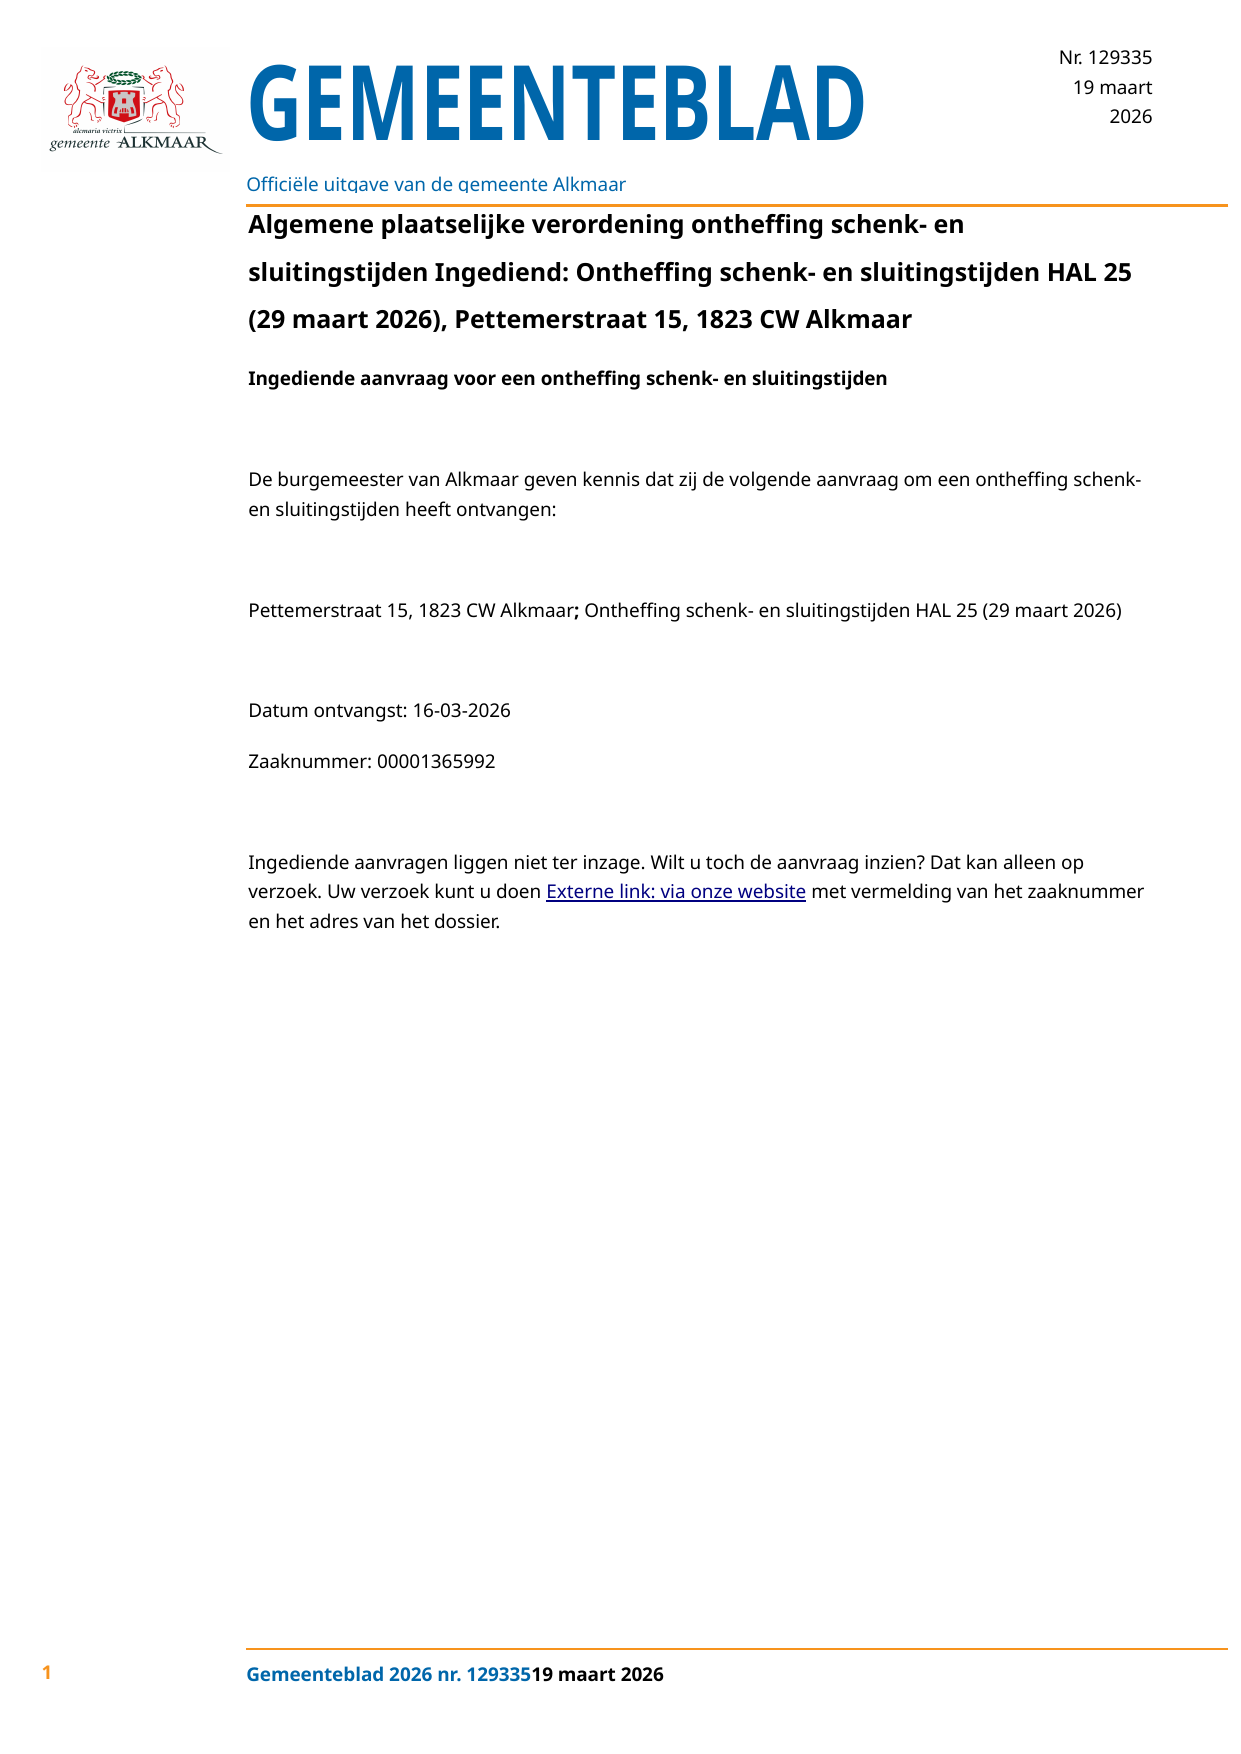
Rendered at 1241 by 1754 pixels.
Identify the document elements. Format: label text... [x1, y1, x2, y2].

text De burgemeester van Alkmaar geven kennis dat zij de volgende aanvraag om een ontheffing schenk- en sluitingstijden heeft ontvangen: [248, 466, 1152, 522]
text Zaaknummer: 00001365992 [248, 748, 1152, 774]
picture [41, 47, 231, 172]
text Algemene plaatselijke verordening ontheffing schenk- en sluitingstijden Ingediend: Ontheffing schenk- en sluitingstijden HAL 25 (29 maart 2026), Pettemerstraat 15, 1823 CW Alkmaar [248, 207, 1152, 336]
text Datum ontvangst: 16-03-2026 [248, 698, 1152, 723]
text Ingediende aanvragen liggen niet ter inzage. Wilt u toch de aanvraag inzien? Dat kan alleen op verzoek. Uw verzoek kunt u doen Externe link: via onze website met vermelding van het zaaknummer en het adres van het dossier. [248, 849, 1152, 934]
text Ingediende aanvraag voor een ontheffing schenk- en sluitingstijden [248, 366, 1152, 391]
text Pettemerstraat 15, 1823 CW Alkmaar; Ontheffing schenk- en sluitingstijden HAL 25 (29 maart 2026) [248, 597, 1152, 622]
